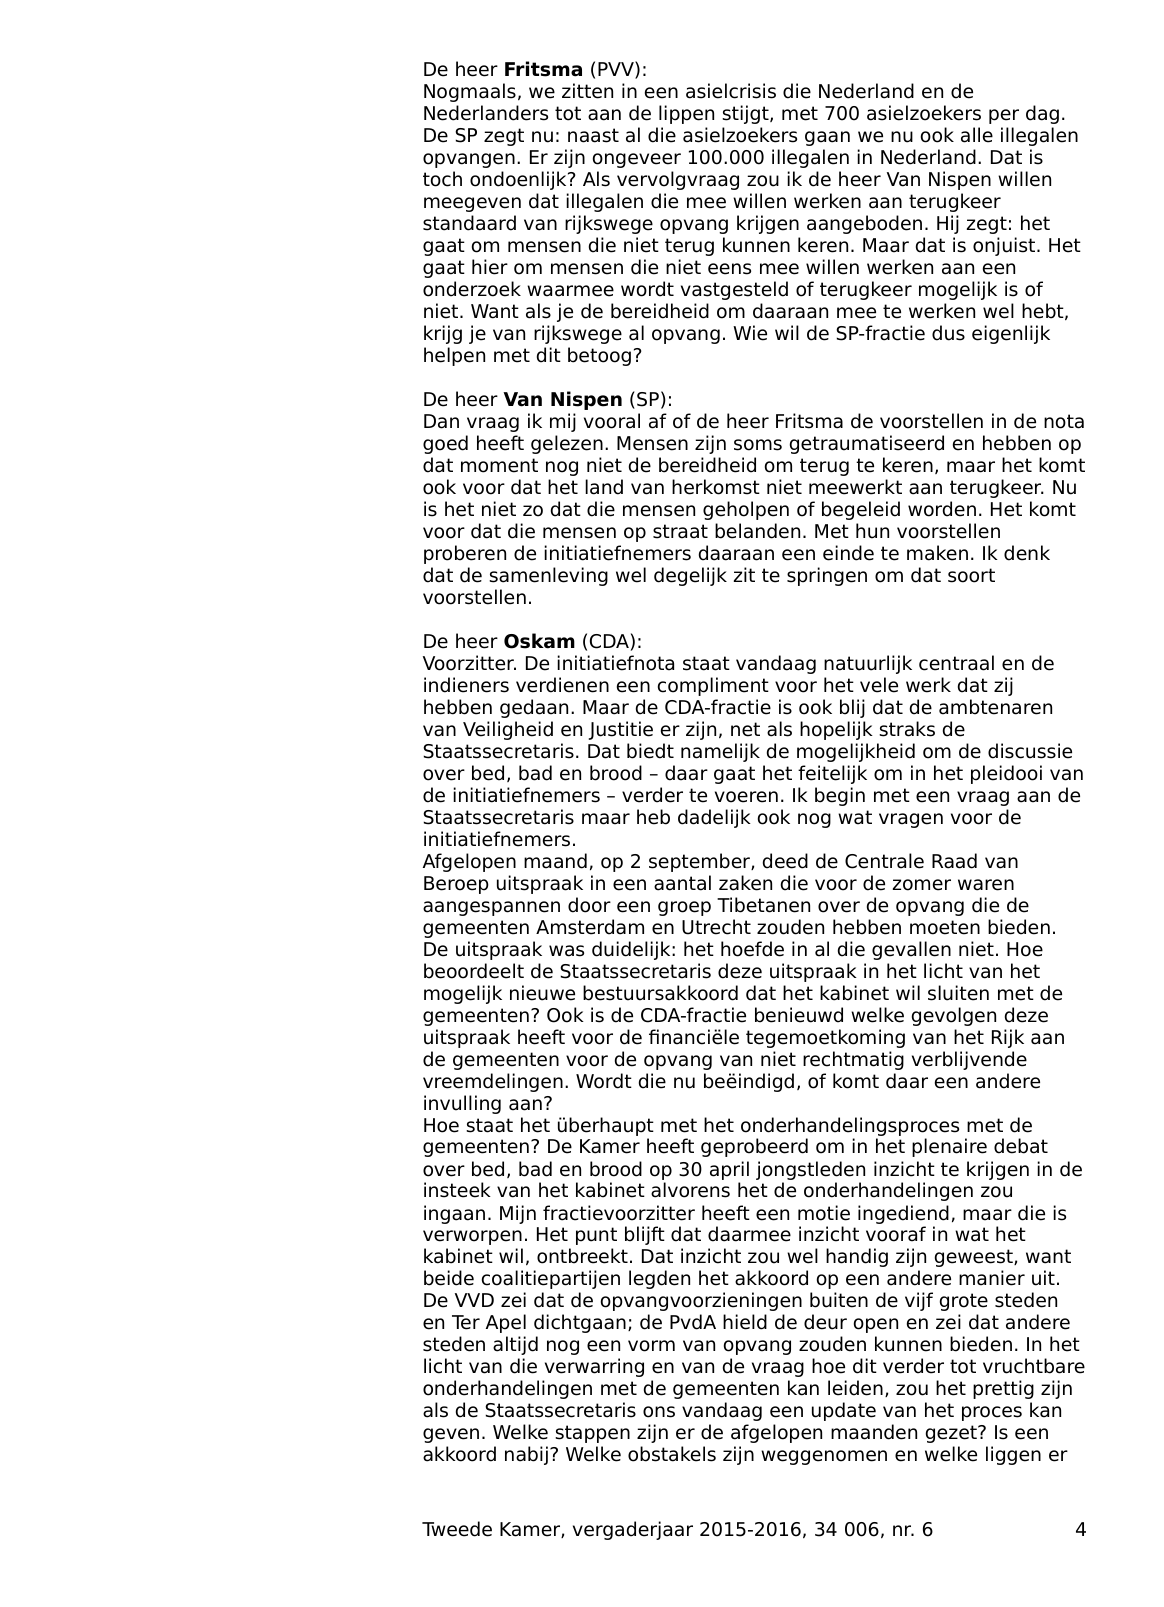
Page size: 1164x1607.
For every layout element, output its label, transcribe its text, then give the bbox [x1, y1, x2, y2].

text Afgelopen maand, op 2 september, deed de Centrale Raad van Beroep uitspraak in een aantal zaken die voor de zomer waren aangespannen door een groep Tibetanen over de opvang die de gemeenten Amsterdam en Utrecht zouden hebben moeten bieden. De uitspraak was duidelijk: het hoefde in al die gevallen niet. Hoe beoordeelt de Staatssecretaris deze uitspraak in het licht van het mogelijk nieuwe bestuursakkoord dat het kabinet wil sluiten met de gemeenten? Ook is de CDA-fractie benieuwd welke gevolgen deze uitspraak heeft voor de financiële tegemoetkoming van het Rijk aan de gemeenten voor de opvang van niet rechtmatig verblijvende vreemdelingen. Wordt die nu beëindigd, of komt daar een andere invulling aan? [422, 851, 1087, 1114]
text De heer Van Nispen (SP): [422, 389, 1087, 411]
text Voorzitter. De initiatiefnota staat vandaag natuurlijk centraal en de indieners verdienen een compliment voor het vele werk dat zij hebben gedaan. Maar de CDA-fractie is ook blij dat de ambtenaren van Veiligheid en Justitie er zijn, net als hopelijk straks de Staatssecretaris. Dat biedt namelijk de mogelijkheid om de discussie over bed, bad en brood – daar gaat het feitelijk om in het pleidooi van de initiatiefnemers – verder te voeren. Ik begin met een vraag aan de Staatssecretaris maar heb dadelijk ook nog wat vragen voor de initiatiefnemers. [422, 653, 1087, 851]
text De heer Fritsma (PVV): [422, 59, 1087, 81]
text De heer Oskam (CDA): [422, 631, 1087, 653]
text Nogmaals, we zitten in een asielcrisis die Nederland en de Nederlanders tot aan de lippen stijgt, met 700 asielzoekers per dag. De SP zegt nu: naast al die asielzoekers gaan we nu ook alle illegalen opvangen. Er zijn ongeveer 100.000 illegalen in Nederland. Dat is toch ondoenlijk? Als vervolgvraag zou ik de heer Van Nispen willen meegeven dat illegalen die mee willen werken aan terugkeer standaard van rijkswege opvang krijgen aangeboden. Hij zegt: het gaat om mensen die niet terug kunnen keren. Maar dat is onjuist. Het gaat hier om mensen die niet eens mee willen werken aan een onderzoek waarmee wordt vastgesteld of terugkeer mogelijk is of niet. Want als je de bereidheid om daaraan mee te werken wel hebt, krijg je van rijkswege al opvang. Wie wil de SP-fractie dus eigenlijk helpen met dit betoog? [422, 81, 1087, 367]
text Dan vraag ik mij vooral af of de heer Fritsma de voorstellen in de nota goed heeft gelezen. Mensen zijn soms getraumatiseerd en hebben op dat moment nog niet de bereidheid om terug te keren, maar het komt ook voor dat het land van herkomst niet meewerkt aan terugkeer. Nu is het niet zo dat die mensen geholpen of begeleid worden. Het komt voor dat die mensen op straat belanden. Met hun voorstellen proberen de initiatiefnemers daaraan een einde te maken. Ik denk dat de samenleving wel degelijk zit te springen om dat soort voorstellen. [422, 411, 1087, 609]
text Hoe staat het überhaupt met het onderhandelingsproces met de gemeenten? De Kamer heeft geprobeerd om in het plenaire debat over bed, bad en brood op 30 april jongstleden inzicht te krijgen in de insteek van het kabinet alvorens het de onderhandelingen zou ingaan. Mijn fractievoorzitter heeft een motie ingediend, maar die is verworpen. Het punt blijft dat daarmee inzicht vooraf in wat het kabinet wil, ontbreekt. Dat inzicht zou wel handig zijn geweest, want beide coalitiepartijen legden het akkoord op een andere manier uit. De VVD zei dat de opvangvoorzieningen buiten de vijf grote steden en Ter Apel dichtgaan; de PvdA hield de deur open en zei dat andere steden altijd nog een vorm van opvang zouden kunnen bieden. In het licht van die verwarring en van de vraag hoe dit verder tot vruchtbare onderhandelingen met de gemeenten kan leiden, zou het prettig zijn als de Staatssecretaris ons vandaag een update van het proces kan geven. Welke stappen zijn er de afgelopen maanden gezet? Is een akkoord nabij? Welke obstakels zijn weggenomen en welke liggen er [422, 1114, 1087, 1466]
